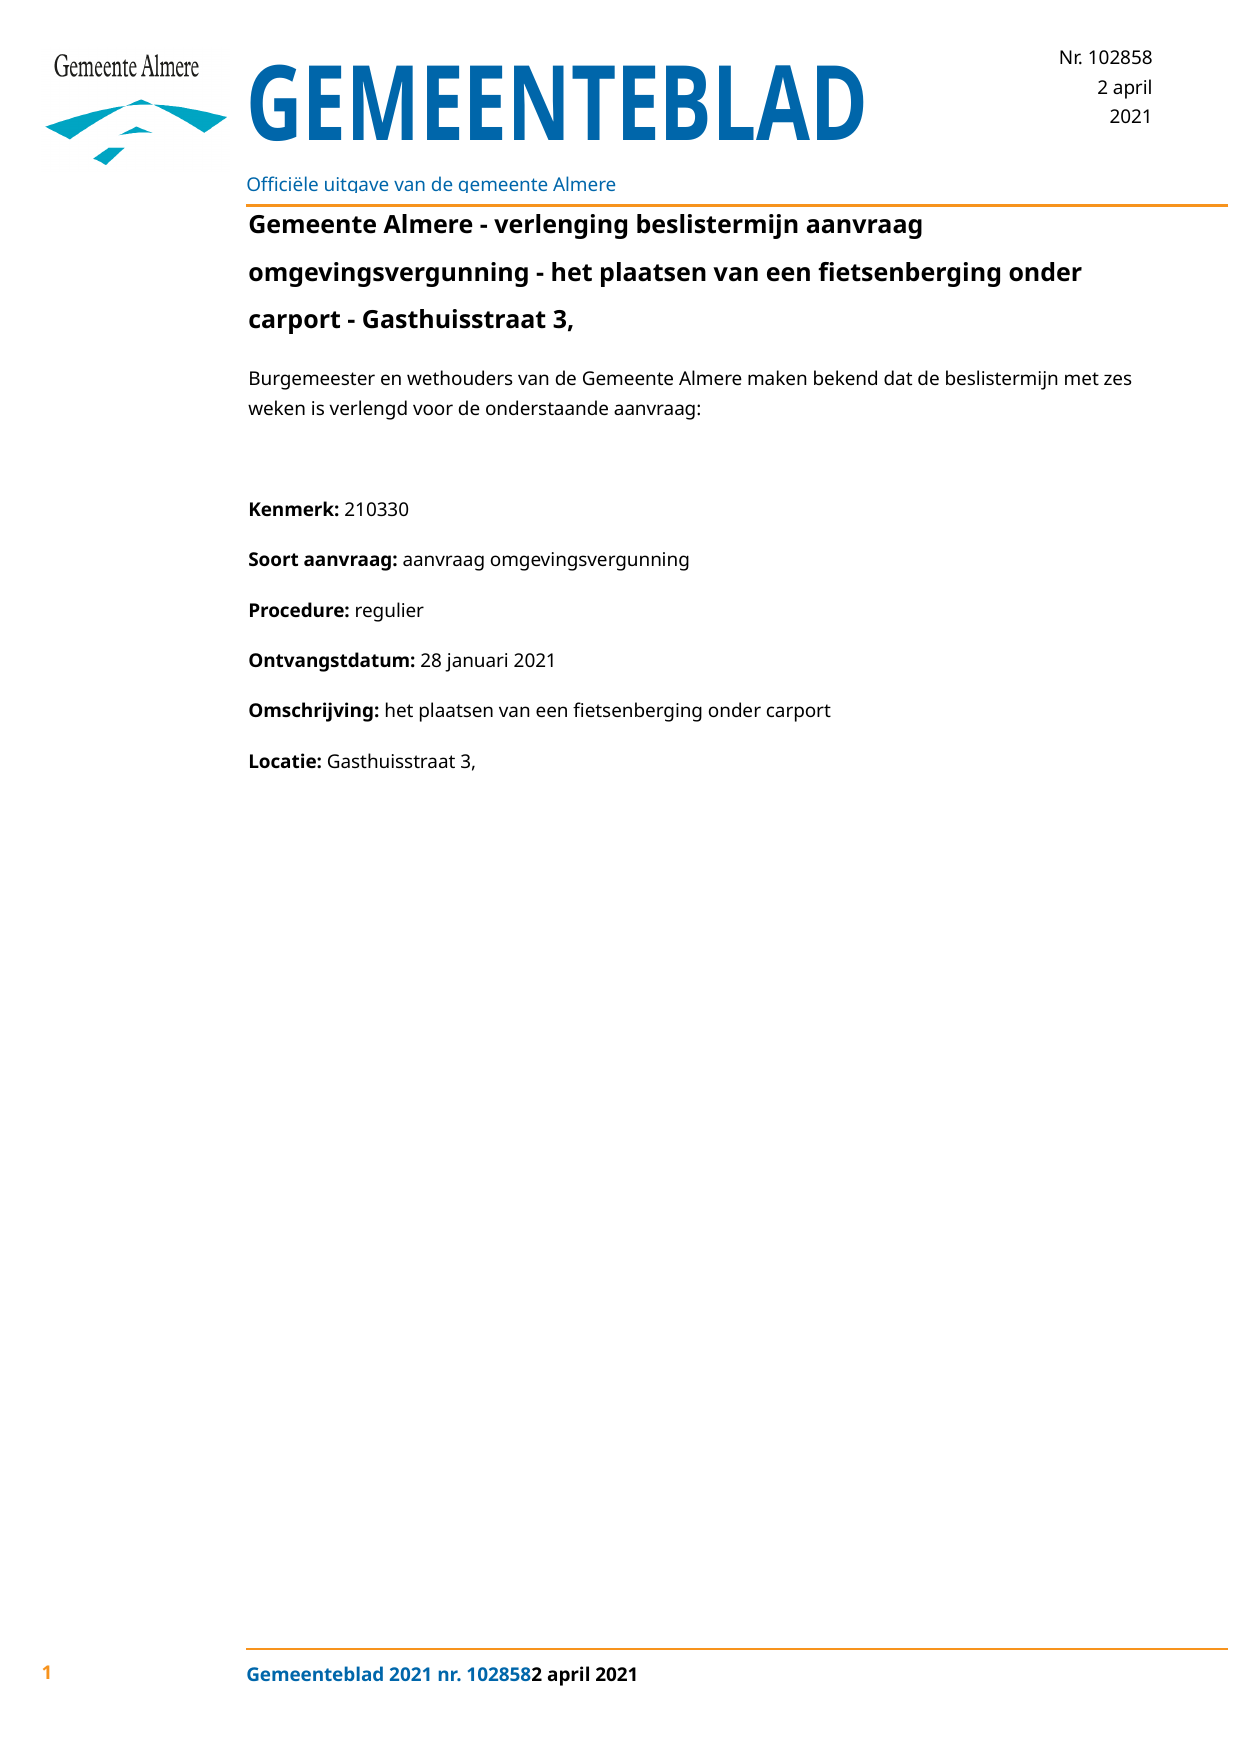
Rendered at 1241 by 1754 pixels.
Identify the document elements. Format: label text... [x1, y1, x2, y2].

text Kenmerk: 210330 [248, 496, 1152, 522]
text Locatie: Gasthuisstraat 3, [248, 748, 1152, 774]
text Burgemeester en wethouders van de Gemeente Almere maken bekend dat de beslistermijn met zes weken is verlengd voor de onderstaande aanvraag: [248, 366, 1152, 421]
picture [41, 47, 231, 172]
text Omschrijving: het plaatsen van een fietsenberging onder carport [248, 698, 1152, 723]
text Gemeente Almere - verlenging beslistermijn aanvraag omgevingsvergunning - het plaatsen van een fietsenberging onder carport - Gasthuisstraat 3, [248, 207, 1152, 336]
text Ontvangstdatum: 28 januari 2021 [248, 647, 1152, 673]
text Soort aanvraag: aanvraag omgevingsvergunning [248, 546, 1152, 572]
text Procedure: regulier [248, 597, 1152, 622]
